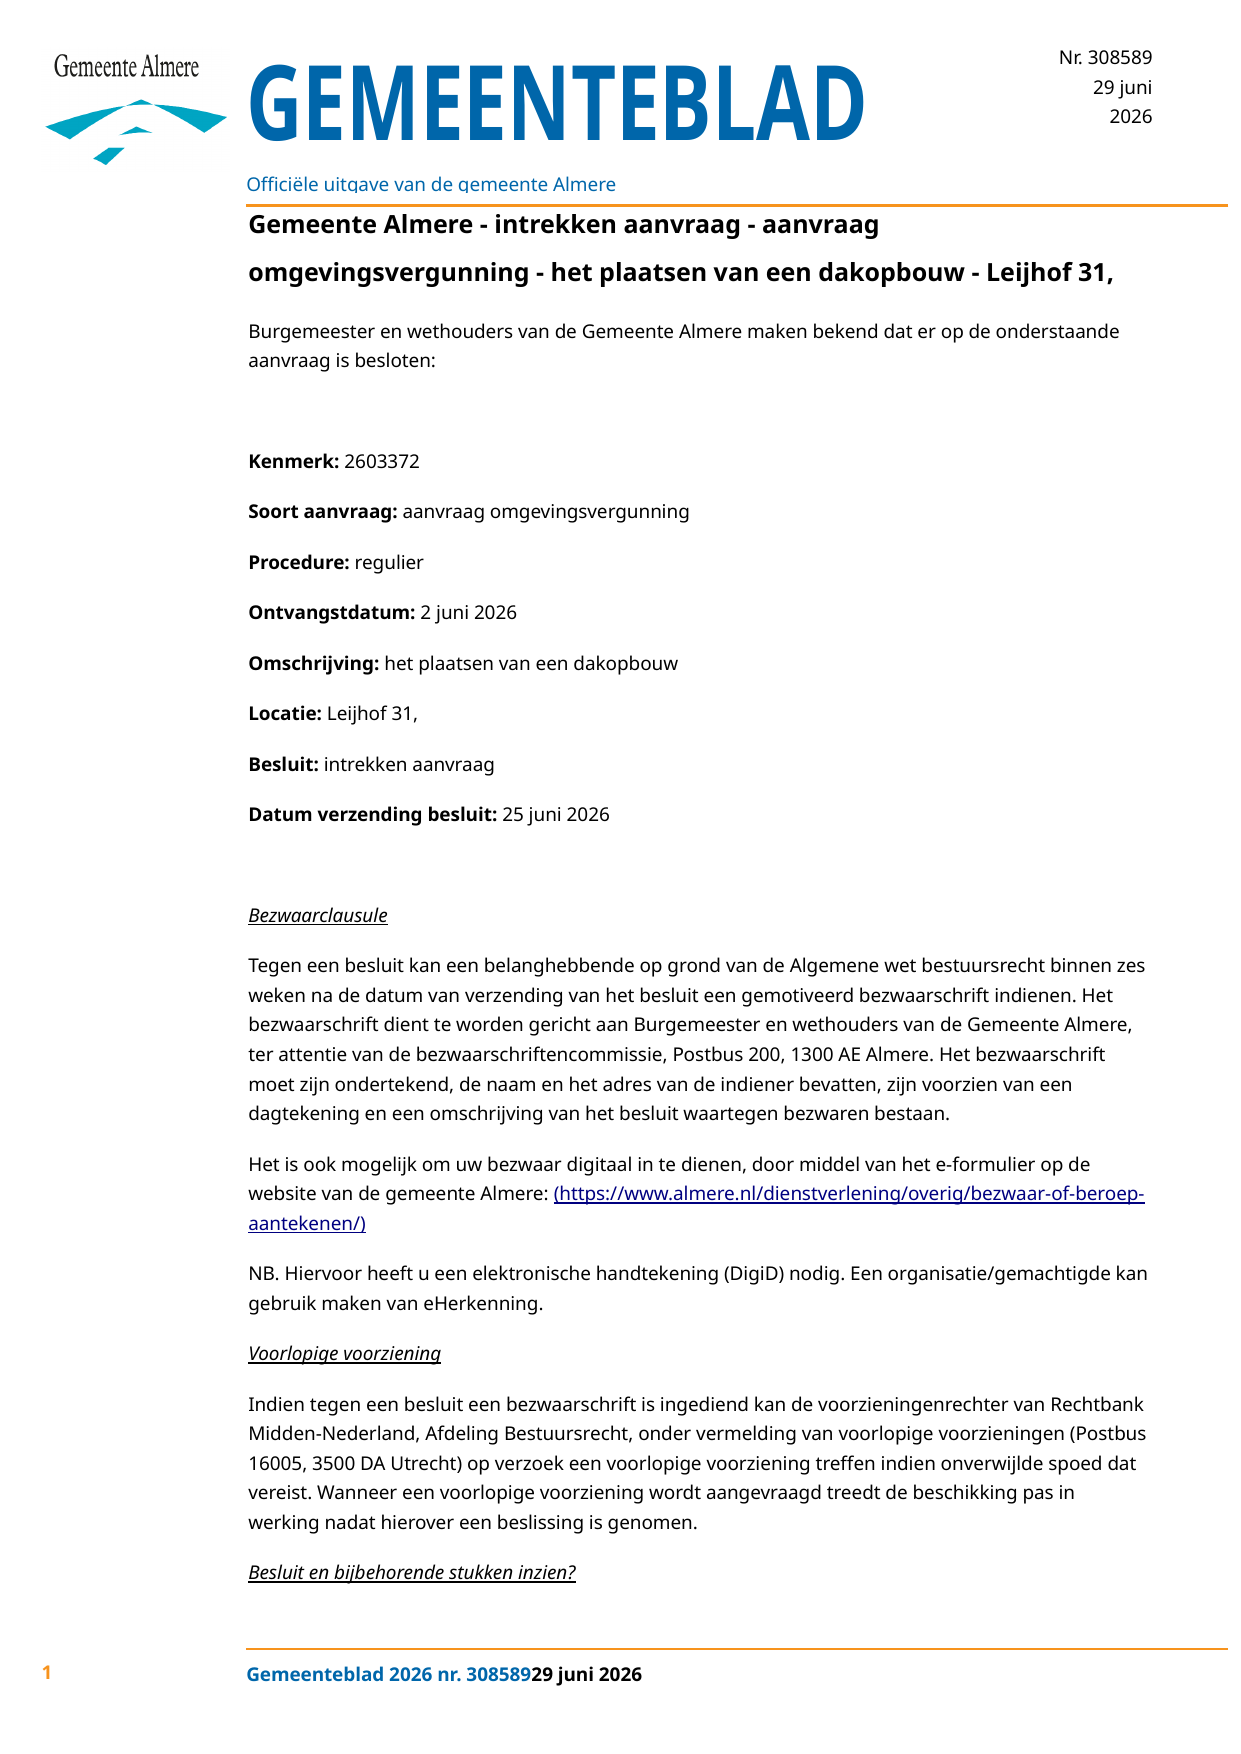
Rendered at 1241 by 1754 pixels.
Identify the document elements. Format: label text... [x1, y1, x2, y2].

text Locatie: Leijhof 31, [248, 700, 1152, 726]
text Besluit: intrekken aanvraag [248, 751, 1152, 777]
text Kenmerk: 2603372 [248, 448, 1152, 474]
text Het is ook mogelijk om uw bezwaar digitaal in te dienen, door middel van het e-formulier op de website van de gemeente Almere: (https://www.almere.nl/dienstverlening/overig/bezwaar-of-beroep-aantekenen/) [248, 1151, 1152, 1236]
text Bezwaarclausule [248, 902, 1152, 928]
text Ontvangstdatum: 2 juni 2026 [248, 599, 1152, 625]
text Voorlopige voorziening [248, 1340, 1152, 1366]
text Gemeente Almere - intrekken aanvraag - aanvraag omgevingsvergunning - het plaatsen van een dakopbouw - Leijhof 31, [248, 207, 1152, 288]
text Tegen een besluit kan een belanghebbende op grond van de Algemene wet bestuursrecht binnen zes weken na de datum van verzending van het besluit een gemotiveerd bezwaarschrift indienen. Het bezwaarschrift dient te worden gericht aan Burgemeester en wethouders van de Gemeente Almere, ter attentie van de bezwaarschriftencommissie, Postbus 200, 1300 AE Almere. Het bezwaarschrift moet zijn ondertekend, de naam en het adres van de indiener bevatten, zijn voorzien van een dagtekening en een omschrijving van het besluit waartegen bezwaren bestaan. [248, 952, 1152, 1126]
text Soort aanvraag: aanvraag omgevingsvergunning [248, 499, 1152, 524]
text Omschrijving: het plaatsen van een dakopbouw [248, 650, 1152, 676]
text NB. Hiervoor heeft u een elektronische handtekening (DigiD) nodig. Een organisatie/gemachtigde kan gebruik maken van eHerkenning. [248, 1260, 1152, 1316]
text Indien tegen een besluit een bezwaarschrift is ingediend kan de voorzieningenrechter van Rechtbank Midden-Nederland, Afdeling Bestuursrecht, onder vermelding van voorlopige voorzieningen (Postbus 16005, 3500 DA Utrecht) op verzoek een voorlopige voorziening treffen indien onverwijlde spoed dat vereist. Wanneer een voorlopige voorziening wordt aangevraagd treedt de beschikking pas in werking nadat hierover een beslissing is genomen. [248, 1391, 1152, 1535]
text Datum verzending besluit: 25 juni 2026 [248, 801, 1152, 827]
text Procedure: regulier [248, 549, 1152, 575]
picture [41, 47, 231, 172]
text Burgemeester en wethouders van de Gemeente Almere maken bekend dat er op de onderstaande aanvraag is besloten: [248, 318, 1152, 373]
text Besluit en bijbehorende stukken inzien? [248, 1559, 1152, 1585]
